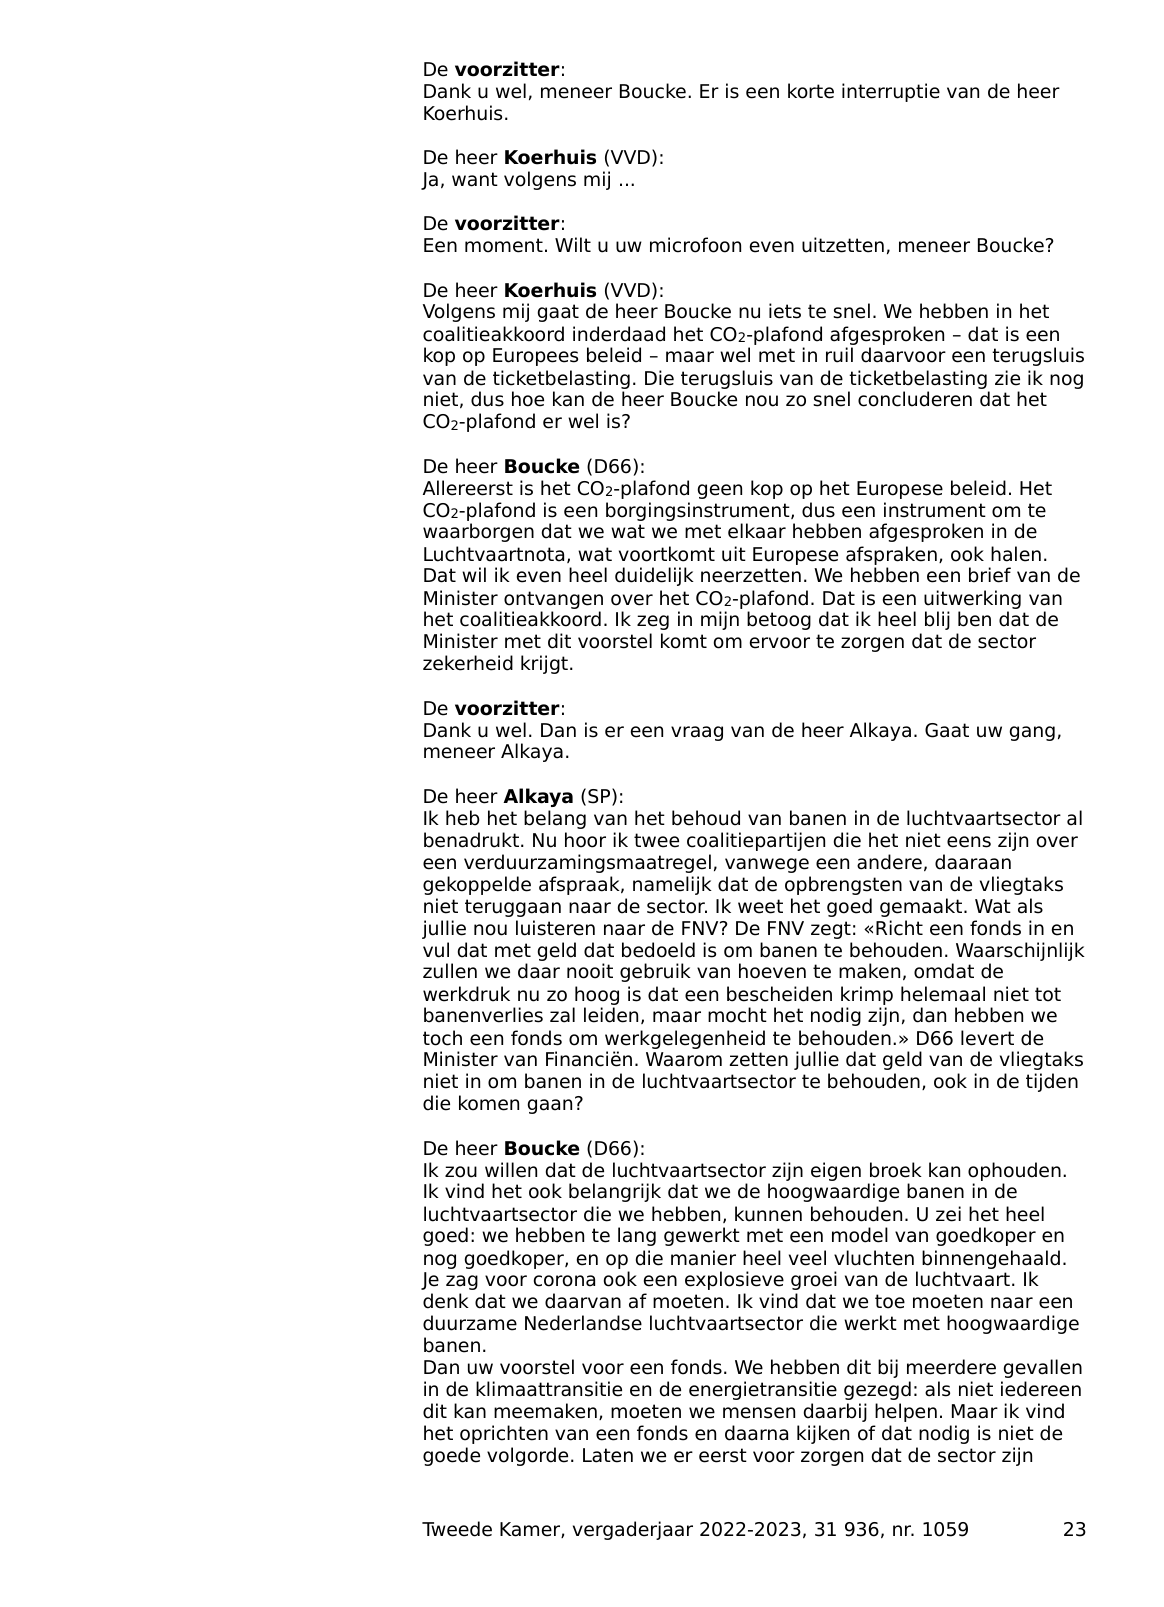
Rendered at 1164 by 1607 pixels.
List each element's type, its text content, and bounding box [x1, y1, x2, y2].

text Dan uw voorstel voor een fonds. We hebben dit bij meerdere gevallen in de klimaattransitie en de energietransitie gezegd: als niet iedereen dit kan meemaken, moeten we mensen daarbij helpen. Maar ik vind het oprichten van een fonds en daarna kijken of dat nodig is niet de goede volgorde. Laten we er eerst voor zorgen dat de sector zijn [422, 1357, 1087, 1467]
text Ik zou willen dat de luchtvaartsector zijn eigen broek kan ophouden. Ik vind het ook belangrijk dat we de hoogwaardige banen in de luchtvaartsector die we hebben, kunnen behouden. U zei het heel goed: we hebben te lang gewerkt met een model van goedkoper en nog goedkoper, en op die manier heel veel vluchten binnengehaald. Je zag voor corona ook een explosieve groei van de luchtvaart. Ik denk dat we daarvan af moeten. Ik vind dat we toe moeten naar een duurzame Nederlandse luchtvaartsector die werkt met hoogwaardige banen. [422, 1159, 1087, 1357]
text De heer Boucke (D66): [422, 1137, 1087, 1159]
text Volgens mij gaat de heer Boucke nu iets te snel. We hebben in het coalitieakkoord inderdaad het CO2-plafond afgesproken – dat is een kop op Europees beleid – maar wel met in ruil daarvoor een terugsluis van de ticketbelasting. Die terugsluis van de ticketbelasting zie ik nog niet, dus hoe kan de heer Boucke nou zo snel concluderen dat het CO2-plafond er wel is? [422, 301, 1087, 433]
text De voorzitter: [422, 59, 1087, 81]
text Dank u wel. Dan is er een vraag van de heer Alkaya. Gaat uw gang, meneer Alkaya. [422, 719, 1087, 763]
text Dank u wel, meneer Boucke. Er is een korte interruptie van de heer Koerhuis. [422, 81, 1087, 125]
text De heer Alkaya (SP): [422, 786, 1087, 808]
text De heer Koerhuis (VVD): [422, 147, 1087, 169]
text De voorzitter: [422, 697, 1087, 719]
text Ja, want volgens mij ... [422, 169, 1087, 191]
text De heer Boucke (D66): [422, 456, 1087, 477]
text Ik heb het belang van het behoud van banen in de luchtvaartsector al benadrukt. Nu hoor ik twee coalitiepartijen die het niet eens zijn over een verduurzamingsmaatregel, vanwege een andere, daaraan gekoppelde afspraak, namelijk dat de opbrengsten van de vliegtaks niet teruggaan naar de sector. Ik weet het goed gemaakt. Wat als jullie nou luisteren naar de FNV? De FNV zegt: «Richt een fonds in en vul dat met geld dat bedoeld is om banen te behouden. Waarschijnlijk zullen we daar nooit gebruik van hoeven te maken, omdat de werkdruk nu zo hoog is dat een bescheiden krimp helemaal niet tot banenverlies zal leiden, maar mocht het nodig zijn, dan hebben we toch een fonds om werkgelegenheid te behouden.» D66 levert de Minister van Financiën. Waarom zetten jullie dat geld van de vliegtaks niet in om banen in de luchtvaartsector te behouden, ook in de tijden die komen gaan? [422, 808, 1087, 1115]
text De heer Koerhuis (VVD): [422, 279, 1087, 301]
text Allereerst is het CO2-plafond geen kop op het Europese beleid. Het CO2-plafond is een borgingsinstrument, dus een instrument om te waarborgen dat we wat we met elkaar hebben afgesproken in de Luchtvaartnota, wat voortkomt uit Europese afspraken, ook halen. Dat wil ik even heel duidelijk neerzetten. We hebben een brief van de Minister ontvangen over het CO2-plafond. Dat is een uitwerking van het coalitieakkoord. Ik zeg in mijn betoog dat ik heel blij ben dat de Minister met dit voorstel komt om ervoor te zorgen dat de sector zekerheid krijgt. [422, 477, 1087, 675]
text De voorzitter: [422, 213, 1087, 235]
text Een moment. Wilt u uw microfoon even uitzetten, meneer Boucke? [422, 235, 1087, 257]
